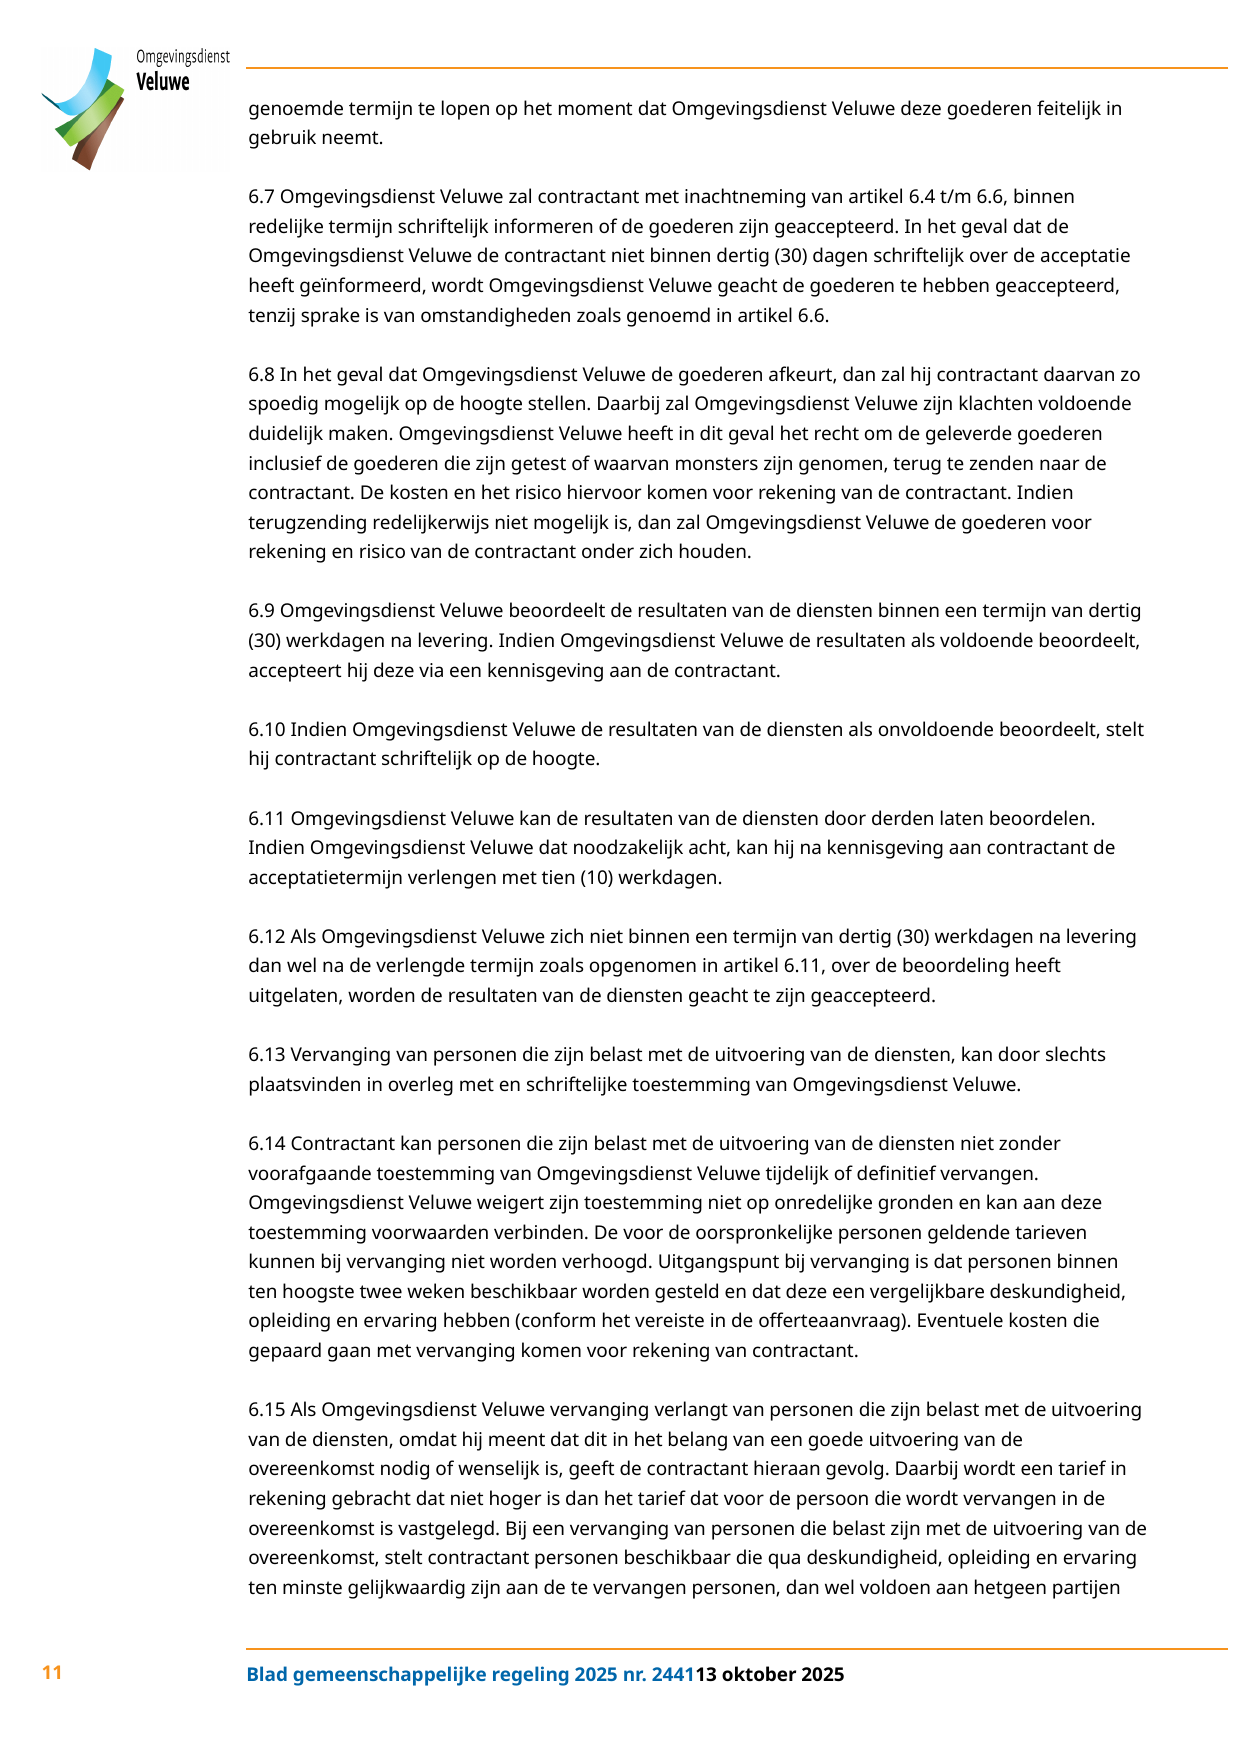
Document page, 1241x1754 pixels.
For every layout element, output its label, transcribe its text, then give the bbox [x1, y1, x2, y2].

text 6.12 Als Omgevingsdienst Veluwe zich niet binnen een termijn van dertig (30) werkdagen na levering dan wel na de verlengde termijn zoals opgenomen in artikel 6.11, over de beoordeling heeft uitgelaten, worden de resultaten van de diensten geacht te zijn geaccepteerd. [248, 923, 1152, 1008]
text 6.8 In het geval dat Omgevingsdienst Veluwe de goederen afkeurt, dan zal hij contractant daarvan zo spoedig mogelijk op de hoogte stellen. Daarbij zal Omgevingsdienst Veluwe zijn klachten voldoende duidelijk maken. Omgevingsdienst Veluwe heeft in dit geval het recht om de geleverde goederen inclusief de goederen die zijn getest of waarvan monsters zijn genomen, terug te zenden naar de contractant. De kosten en het risico hiervoor komen voor rekening van de contractant. Indien terugzending redelijkerwijs niet mogelijk is, dan zal Omgevingsdienst Veluwe de goederen voor rekening en risico van de contractant onder zich houden. [248, 361, 1152, 564]
text 6.7 Omgevingsdienst Veluwe zal contractant met inachtneming van artikel 6.4 t/m 6.6, binnen redelijke termijn schriftelijk informeren of de goederen zijn geaccepteerd. In het geval dat de Omgevingsdienst Veluwe de contractant niet binnen dertig (30) dagen schriftelijk over de acceptatie heeft geïnformeerd, wordt Omgevingsdienst Veluwe geacht de goederen te hebben geaccepteerd, tenzij sprake is van omstandigheden zoals genoemd in artikel 6.6. [248, 183, 1152, 328]
text 6.13 Vervanging van personen die zijn belast met de uitvoering van de diensten, kan door slechts plaatsvinden in overleg met en schriftelijke toestemming van Omgevingsdienst Veluwe. [248, 1041, 1152, 1097]
text 6.11 Omgevingsdienst Veluwe kan de resultaten van de diensten door derden laten beoordelen. Indien Omgevingsdienst Veluwe dat noodzakelijk acht, kan hij na kennisgeving aan contractant de acceptatietermijn verlengen met tien (10) werkdagen. [248, 805, 1152, 890]
text genoemde termijn te lopen op het moment dat Omgevingsdienst Veluwe deze goederen feitelijk in gebruik neemt. [248, 95, 1152, 150]
text 6.9 Omgevingsdienst Veluwe beoordeelt de resultaten van de diensten binnen een termijn van dertig (30) werkdagen na levering. Indien Omgevingsdienst Veluwe de resultaten als voldoende beoordeelt, accepteert hij deze via een kennisgeving aan de contractant. [248, 598, 1152, 683]
text 6.14 Contractant kan personen die zijn belast met de uitvoering van de diensten niet zonder voorafgaande toestemming van Omgevingsdienst Veluwe tijdelijk of definitief vervangen. Omgevingsdienst Veluwe weigert zijn toestemming niet op onredelijke gronden en kan aan deze toestemming voorwaarden verbinden. De voor de oorspronkelijke personen geldende tarieven kunnen bij vervanging niet worden verhoogd. Uitgangspunt bij vervanging is dat personen binnen ten hoogste twee weken beschikbaar worden gesteld en dat deze een vergelijkbare deskundigheid, opleiding en ervaring hebben (conform het vereiste in de offerteaanvraag). Eventuele kosten die gepaard gaan met vervanging komen voor rekening van contractant. [248, 1130, 1152, 1363]
text 6.10 Indien Omgevingsdienst Veluwe de resultaten van de diensten als onvoldoende beoordeelt, stelt hij contractant schriftelijk op de hoogte. [248, 716, 1152, 771]
picture [41, 47, 231, 172]
text 6.15 Als Omgevingsdienst Veluwe vervanging verlangt van personen die zijn belast met de uitvoering van de diensten, omdat hij meent dat dit in het belang van een goede uitvoering van de overeenkomst nodig of wenselijk is, geeft de contractant hieraan gevolg. Daarbij wordt een tarief in rekening gebracht dat niet hoger is dan het tarief dat voor de persoon die wordt vervangen in de overeenkomst is vastgelegd. Bij een vervanging van personen die belast zijn met de uitvoering van de overeenkomst, stelt contractant personen beschikbaar die qua deskundigheid, opleiding en ervaring ten minste gelijkwaardig zijn aan de te vervangen personen, dan wel voldoen aan hetgeen partijen [248, 1396, 1152, 1600]
